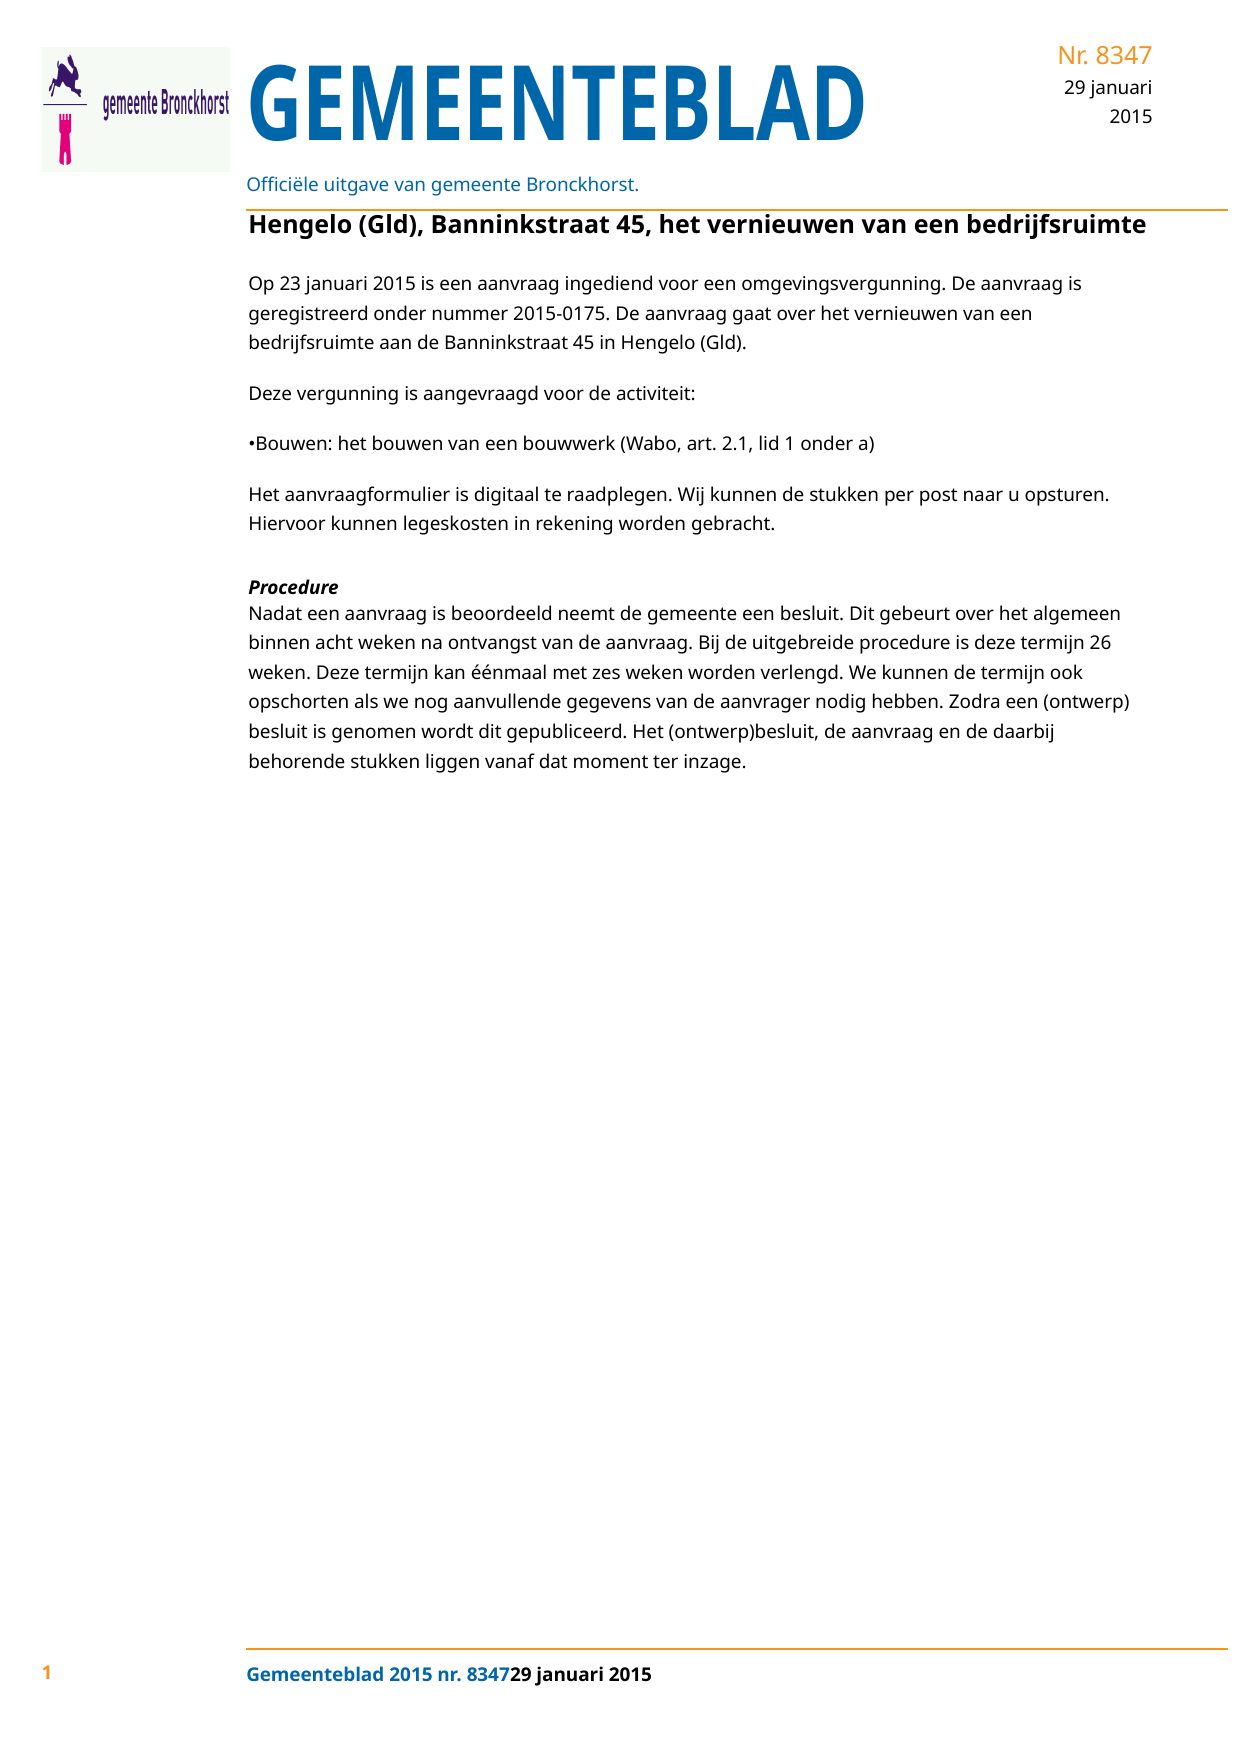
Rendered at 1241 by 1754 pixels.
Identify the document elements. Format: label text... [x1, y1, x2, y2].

text Procedure [248, 574, 1152, 600]
text Hengelo (Gld), Banninkstraat 45, het vernieuwen van een bedrijfsruimte [248, 211, 1152, 241]
text Het aanvraagformulier is digitaal te raadplegen. Wij kunnen de stukken per post naar u opsturen. Hiervoor kunnen legeskosten in rekening worden gebracht. [248, 481, 1152, 536]
text Deze vergunning is aangevraagd voor de activiteit: [248, 380, 1152, 406]
text Op 23 januari 2015 is een aanvraag ingediend voor een omgevingsvergunning. De aanvraag is geregistreerd onder nummer 2015-0175. De aanvraag gaat over het vernieuwen van een bedrijfsruimte aan de Banninkstraat 45 in Hengelo (Gld). [248, 270, 1152, 355]
text •Bouwen: het bouwen van een bouwwerk (Wabo, art. 2.1, lid 1 onder a) [248, 430, 1152, 456]
text Nadat een aanvraag is beoordeeld neemt de gemeente een besluit. Dit gebeurt over het algemeen binnen acht weken na ontvangst van de aanvraag. Bij de uitgebreide procedure is deze termijn 26 weken. Deze termijn kan éénmaal met zes weken worden verlengd. We kunnen de termijn ook opschorten als we nog aanvullende gegevens van de aanvrager nodig hebben. Zodra een (ontwerp) besluit is genomen wordt dit gepubliceerd. Het (ontwerp)besluit, de aanvraag en de daarbij behorende stukken liggen vanaf dat moment ter inzage. [248, 600, 1152, 774]
picture [41, 47, 231, 172]
